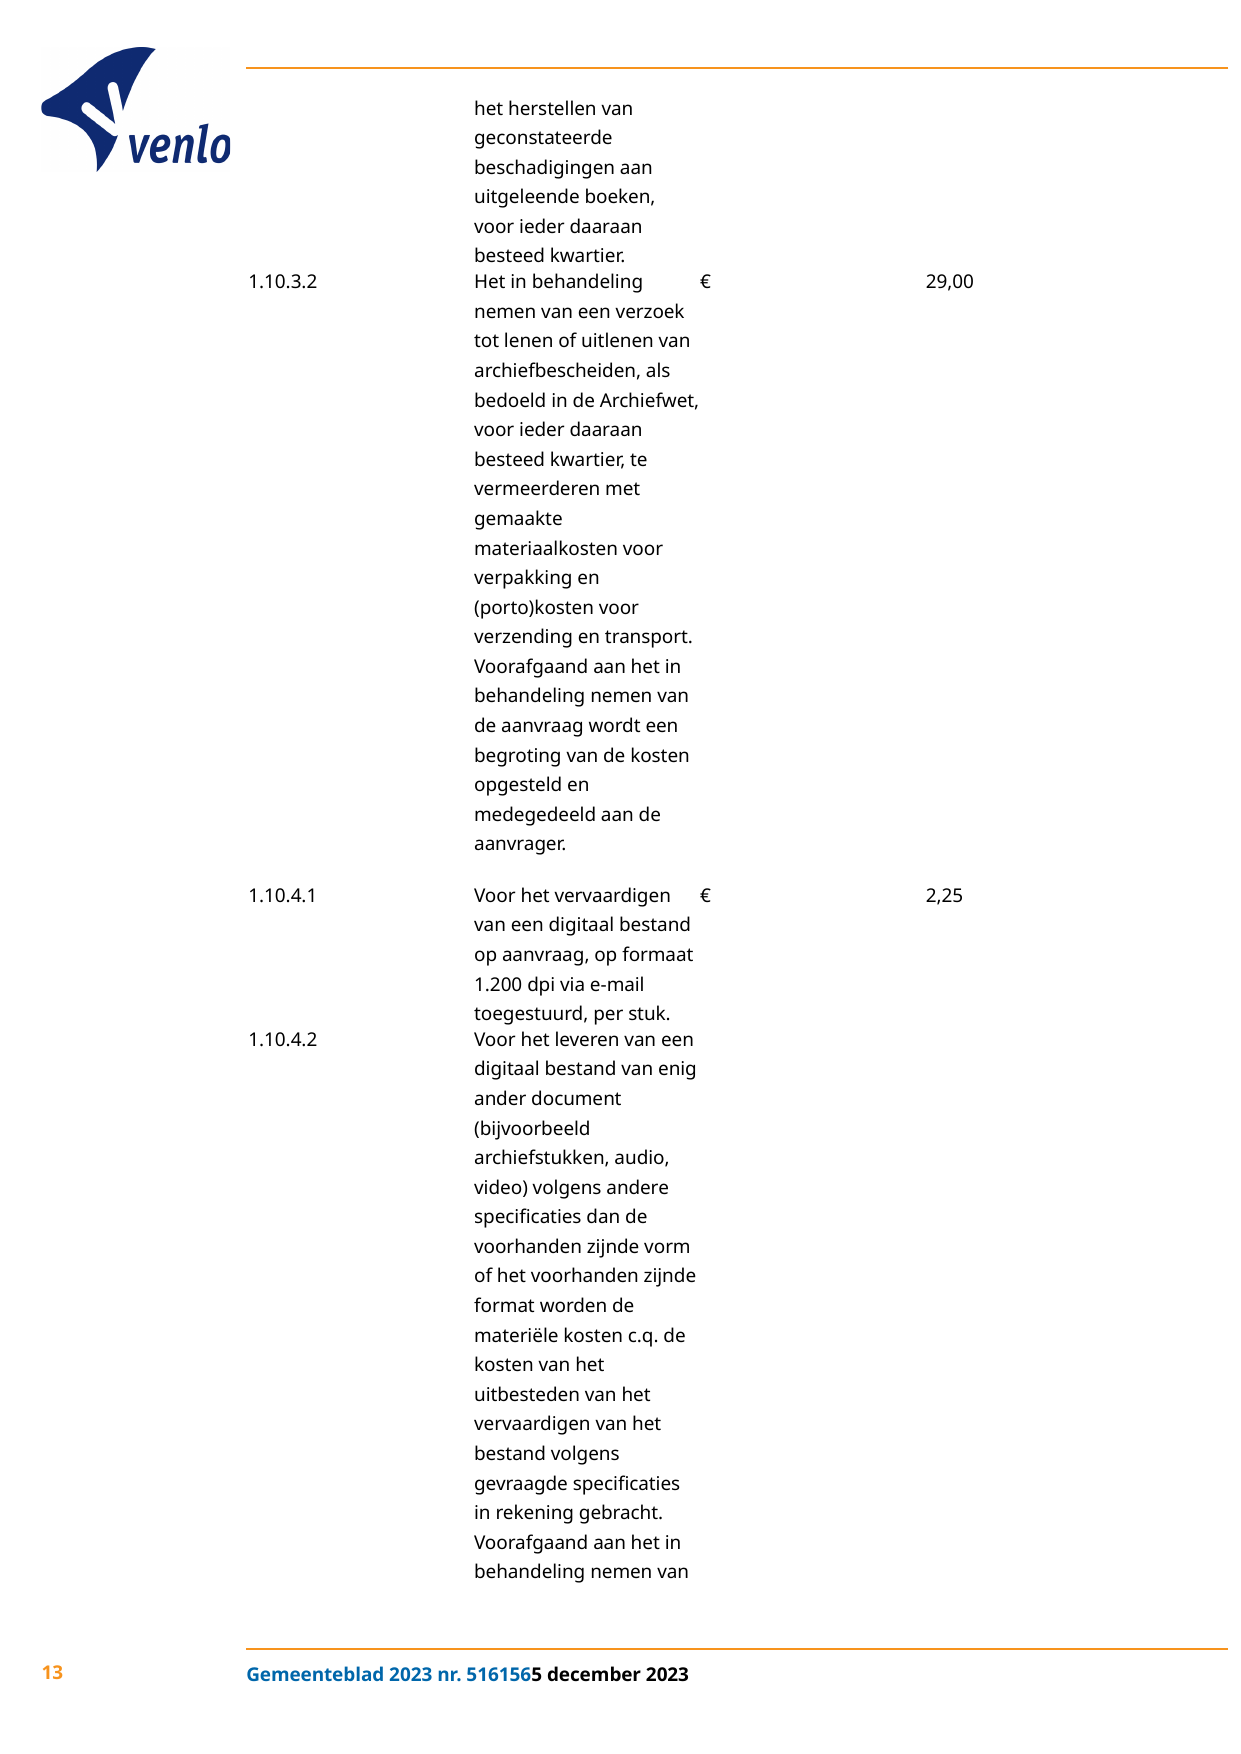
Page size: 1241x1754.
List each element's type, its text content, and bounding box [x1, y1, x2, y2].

table_cell [700, 1026, 926, 1584]
table_cell Voor het vervaardigen van een digitaal bestand op aanvraag, op formaat 1.200 dpi via e-mail toegestuurd, per stuk. [474, 882, 700, 1026]
table_cell [700, 856, 926, 882]
table_cell Voor het leveren van een digitaal bestand van enig ander document (bijvoorbeeld archiefstukken, audio, video) volgens andere specificaties dan de voorhanden zijnde vorm of het voorhanden zijnde format worden de materiële kosten c.q. de kosten van het uitbesteden van het vervaardigen van het bestand volgens gevraagde specificaties in rekening gebracht. Voorafgaand aan het in behandeling nemen van [474, 1026, 700, 1584]
table_cell [700, 95, 926, 268]
table_cell [474, 856, 700, 882]
picture [41, 47, 231, 172]
table_cell Het in behandeling nemen van een verzoek tot lenen of uitlenen van archiefbescheiden, als bedoeld in de Archiefwet, voor ieder daaraan besteed kwartier, te vermeerderen met gemaakte materiaalkosten voor verpakking en (porto)kosten voor verzending en transport. Voorafgaand aan het in behandeling nemen van de aanvraag wordt een begroting van de kosten opgesteld en medegedeeld aan de aanvrager. [474, 269, 700, 856]
table_cell 29,00 [926, 269, 1152, 856]
table_cell [926, 95, 1152, 268]
table_cell [248, 95, 474, 268]
table_cell € [700, 882, 926, 1026]
table_cell [926, 856, 1152, 882]
table_cell [248, 856, 474, 882]
table_cell € [700, 269, 926, 856]
table_cell 1.10.4.1 [248, 882, 474, 1026]
table_cell 1.10.3.2 [248, 269, 474, 856]
table_cell [926, 1026, 1152, 1584]
table_cell 2,25 [926, 882, 1152, 1026]
table_cell het herstellen van geconstateerde beschadigingen aan uitgeleende boeken, voor ieder daaraan besteed kwartier. [474, 95, 700, 268]
table_cell 1.10.4.2 [248, 1026, 474, 1584]
